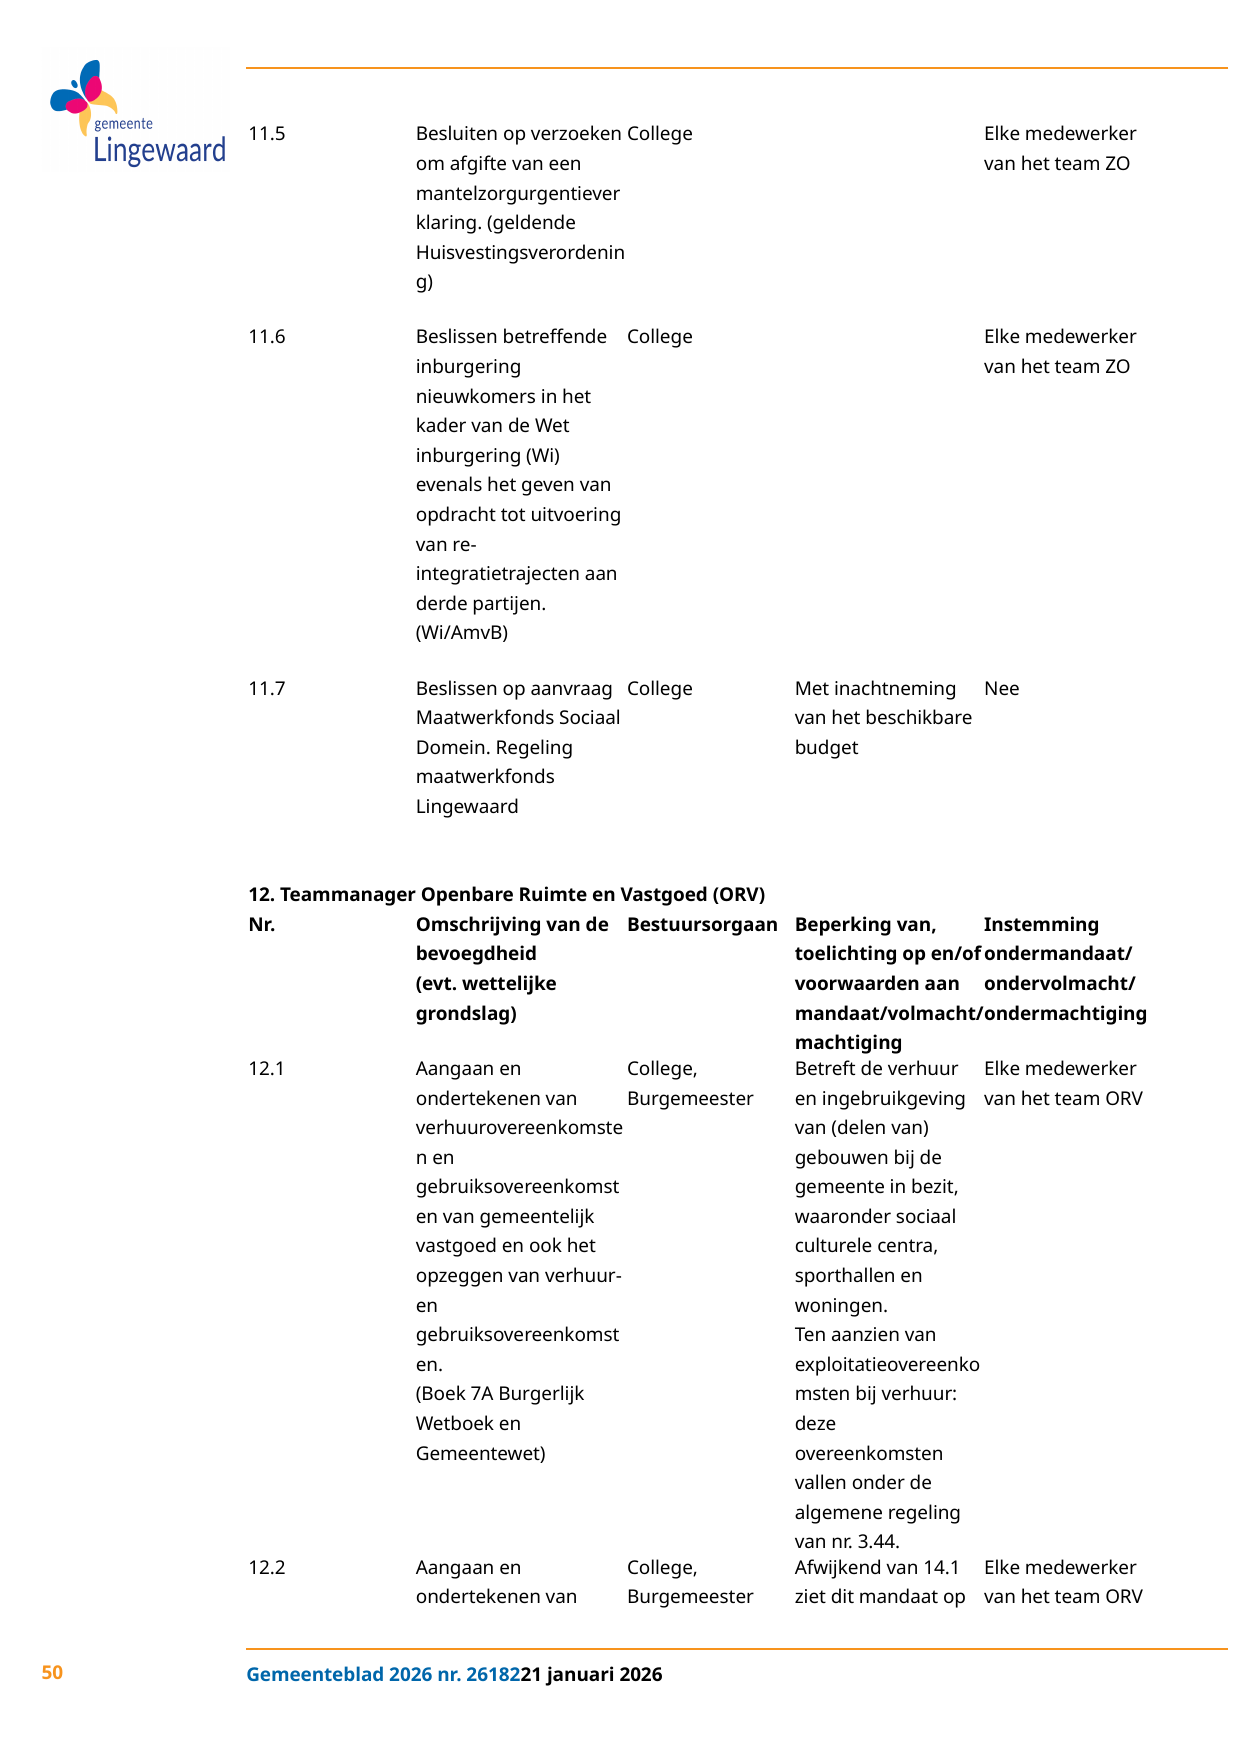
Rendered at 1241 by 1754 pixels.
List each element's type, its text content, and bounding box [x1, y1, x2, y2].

table_cell College, Burgemeester [627, 1055, 794, 1554]
table_cell Beslissen betreffende inburgering nieuwkomers in het kader van de Wet inburgering (Wi) evenals het geven van opdracht tot uitvoering van re-integratietrajecten aan derde partijen. (Wi/AmvB) [416, 324, 627, 675]
table_cell [795, 95, 984, 121]
table_cell Afwijkend van 14.1 ziet dit mandaat op [795, 1554, 984, 1609]
table_cell Aangaan en ondertekenen van [416, 1554, 627, 1609]
table_cell 12.1 [248, 1055, 416, 1554]
table_cell [795, 324, 984, 675]
table_header Omschrijving van de bevoegdheid (evt. wettelijke grondslag) [416, 911, 627, 1055]
table_cell College, Burgemeester [627, 1554, 794, 1609]
table_cell Nee [984, 675, 1152, 848]
table_cell [795, 121, 984, 324]
table_header Beperking van, toelichting op en/of voorwaarden aan mandaat/volmacht/machtiging [795, 911, 984, 1055]
table_cell Elke medewerker van het team ORV [984, 1055, 1152, 1554]
table_cell Elke medewerker van het team ZO [984, 121, 1152, 324]
table_header Bestuursorgaan [627, 911, 794, 1055]
table_cell College [627, 675, 794, 848]
text 12. Teammanager Openbare Ruimte en Vastgoed (ORV) [248, 881, 1152, 907]
table_cell Met inachtneming van het beschikbare budget [795, 675, 984, 848]
table_cell Aangaan en ondertekenen van verhuurovereenkomsten en gebruiksovereenkomsten van gemeentelijk vastgoed en ook het opzeggen van verhuur- en gebruiksovereenkomsten. (Boek 7A Burgerlijk Wetboek en Gemeentewet) [416, 1055, 627, 1554]
table_cell 12.2 [248, 1554, 416, 1609]
table_cell 11.7 [248, 675, 416, 848]
picture [41, 47, 231, 172]
table_cell [416, 95, 627, 121]
table_header Nr. [248, 911, 416, 1055]
table_cell Betreft de verhuur en ingebruikgeving van (delen van) gebouwen bij de gemeente in bezit, waaronder sociaal culturele centra, sporthallen en woningen. Ten aanzien van exploitatieovereenkomsten bij verhuur: deze overeenkomsten vallen onder de algemene regeling van nr. 3.44. [795, 1055, 984, 1554]
table_cell College [627, 324, 794, 675]
table_cell 11.6 [248, 324, 416, 675]
table_header Instemming ondermandaat/ ondervolmacht/ ondermachtiging [984, 911, 1152, 1055]
table_cell 11.5 [248, 121, 416, 324]
table_cell [627, 95, 794, 121]
table_cell Elke medewerker van het team ZO [984, 324, 1152, 675]
table_cell Beslissen op aanvraag Maatwerkfonds Sociaal Domein. Regeling maatwerkfonds Lingewaard [416, 675, 627, 848]
table_cell Besluiten op verzoeken om afgifte van een mantelzorgurgentieverklaring. (geldende Huisvestingsverordening) [416, 121, 627, 324]
table_cell College [627, 121, 794, 324]
table_cell [248, 95, 416, 121]
table_cell [984, 95, 1152, 121]
table_cell Elke medewerker van het team ORV [984, 1554, 1152, 1609]
